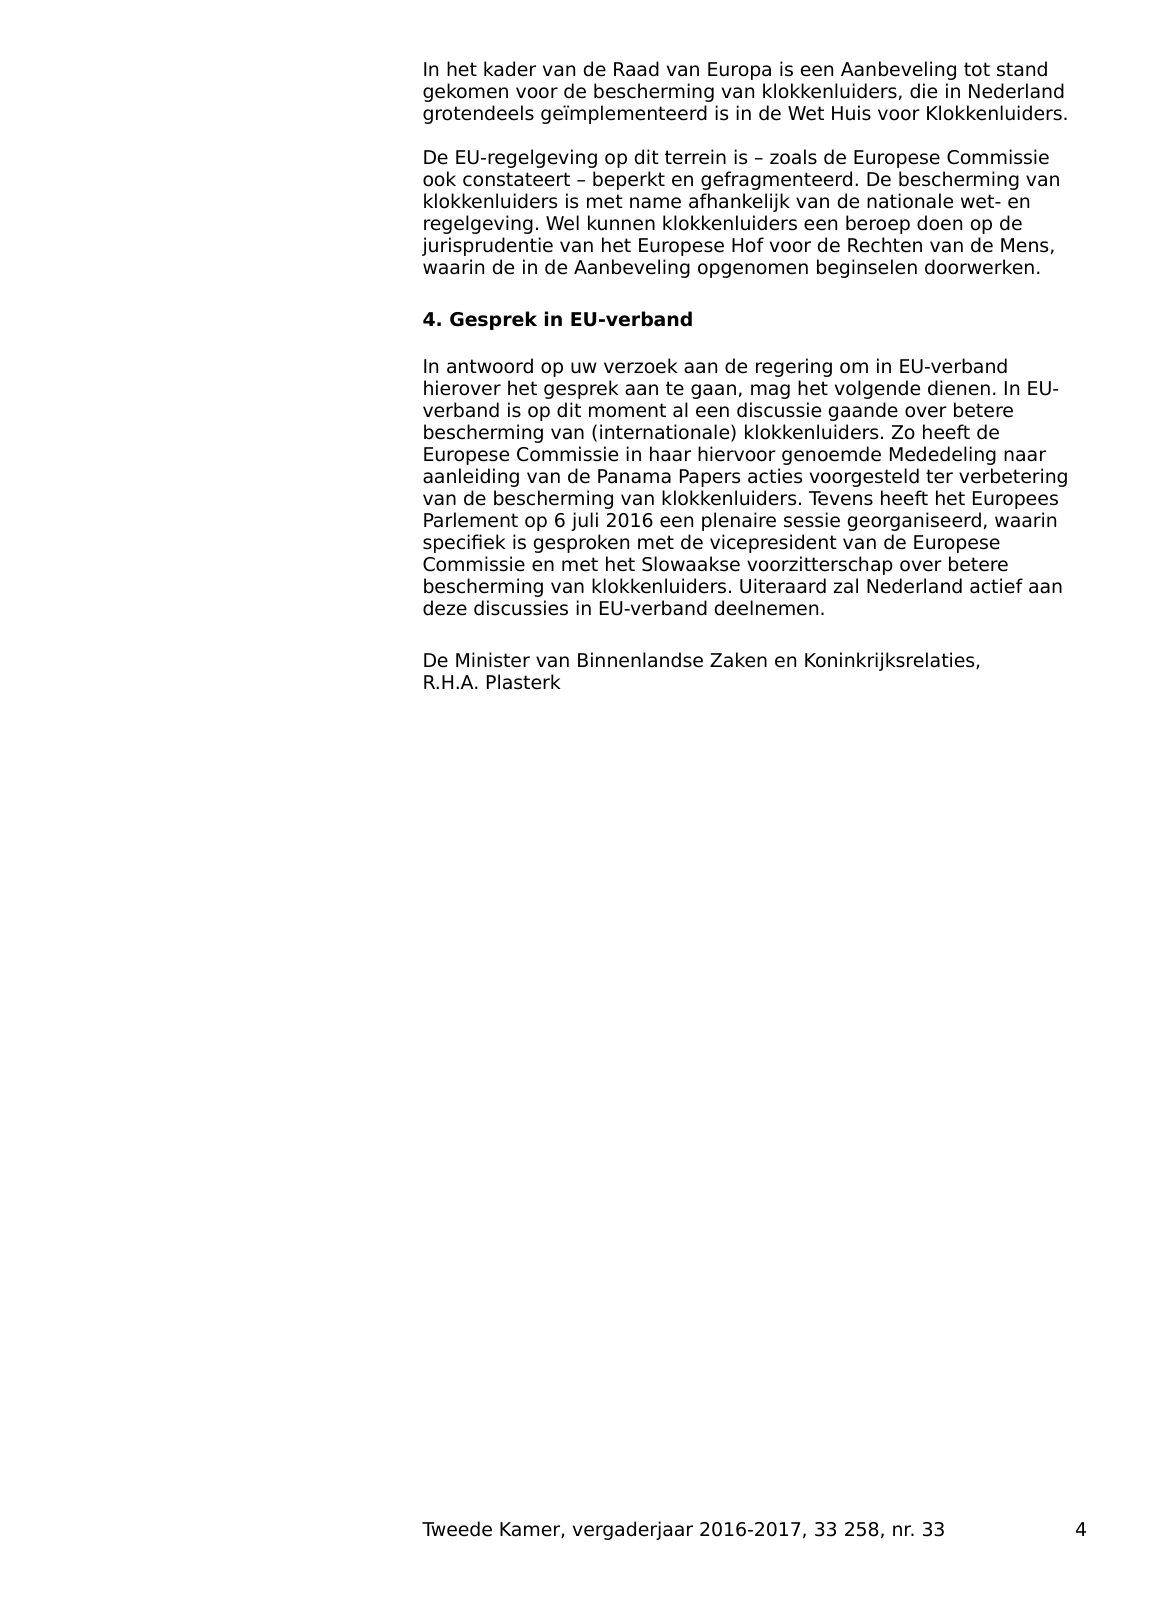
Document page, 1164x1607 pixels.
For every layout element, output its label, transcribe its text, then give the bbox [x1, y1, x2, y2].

text De Minister van Binnenlandse Zaken en Koninkrijksrelaties, R.H.A. Plasterk [422, 650, 1087, 694]
subtitle 4. Gesprek in EU-verband [422, 309, 1087, 331]
text In het kader van de Raad van Europa is een Aanbeveling tot stand gekomen voor de bescherming van klokkenluiders, die in Nederland grotendeels geïmplementeerd is in de Wet Huis voor Klokkenluiders. [422, 59, 1087, 125]
text De EU-regelgeving op dit terrein is – zoals de Europese Commissie ook constateert – beperkt en gefragmenteerd. De bescherming van klokkenluiders is met name afhankelijk van de nationale wet- en regelgeving. Wel kunnen klokkenluiders een beroep doen op de jurisprudentie van het Europese Hof voor de Rechten van de Mens, waarin de in de Aanbeveling opgenomen beginselen doorwerken. [422, 147, 1087, 279]
text In antwoord op uw verzoek aan de regering om in EU-verband hierover het gesprek aan te gaan, mag het volgende dienen. In EU-verband is op dit moment al een discussie gaande over betere bescherming van (internationale) klokkenluiders. Zo heeft de Europese Commissie in haar hiervoor genoemde Mededeling naar aanleiding van de Panama Papers acties voorgesteld ter verbetering van de bescherming van klokkenluiders. Tevens heeft het Europees Parlement op 6 juli 2016 een plenaire sessie georganiseerd, waarin specifiek is gesproken met de vicepresident van de Europese Commissie en met het Slowaakse voorzitterschap over betere bescherming van klokkenluiders. Uiteraard zal Nederland actief aan deze discussies in EU-verband deelnemen. [422, 356, 1087, 620]
